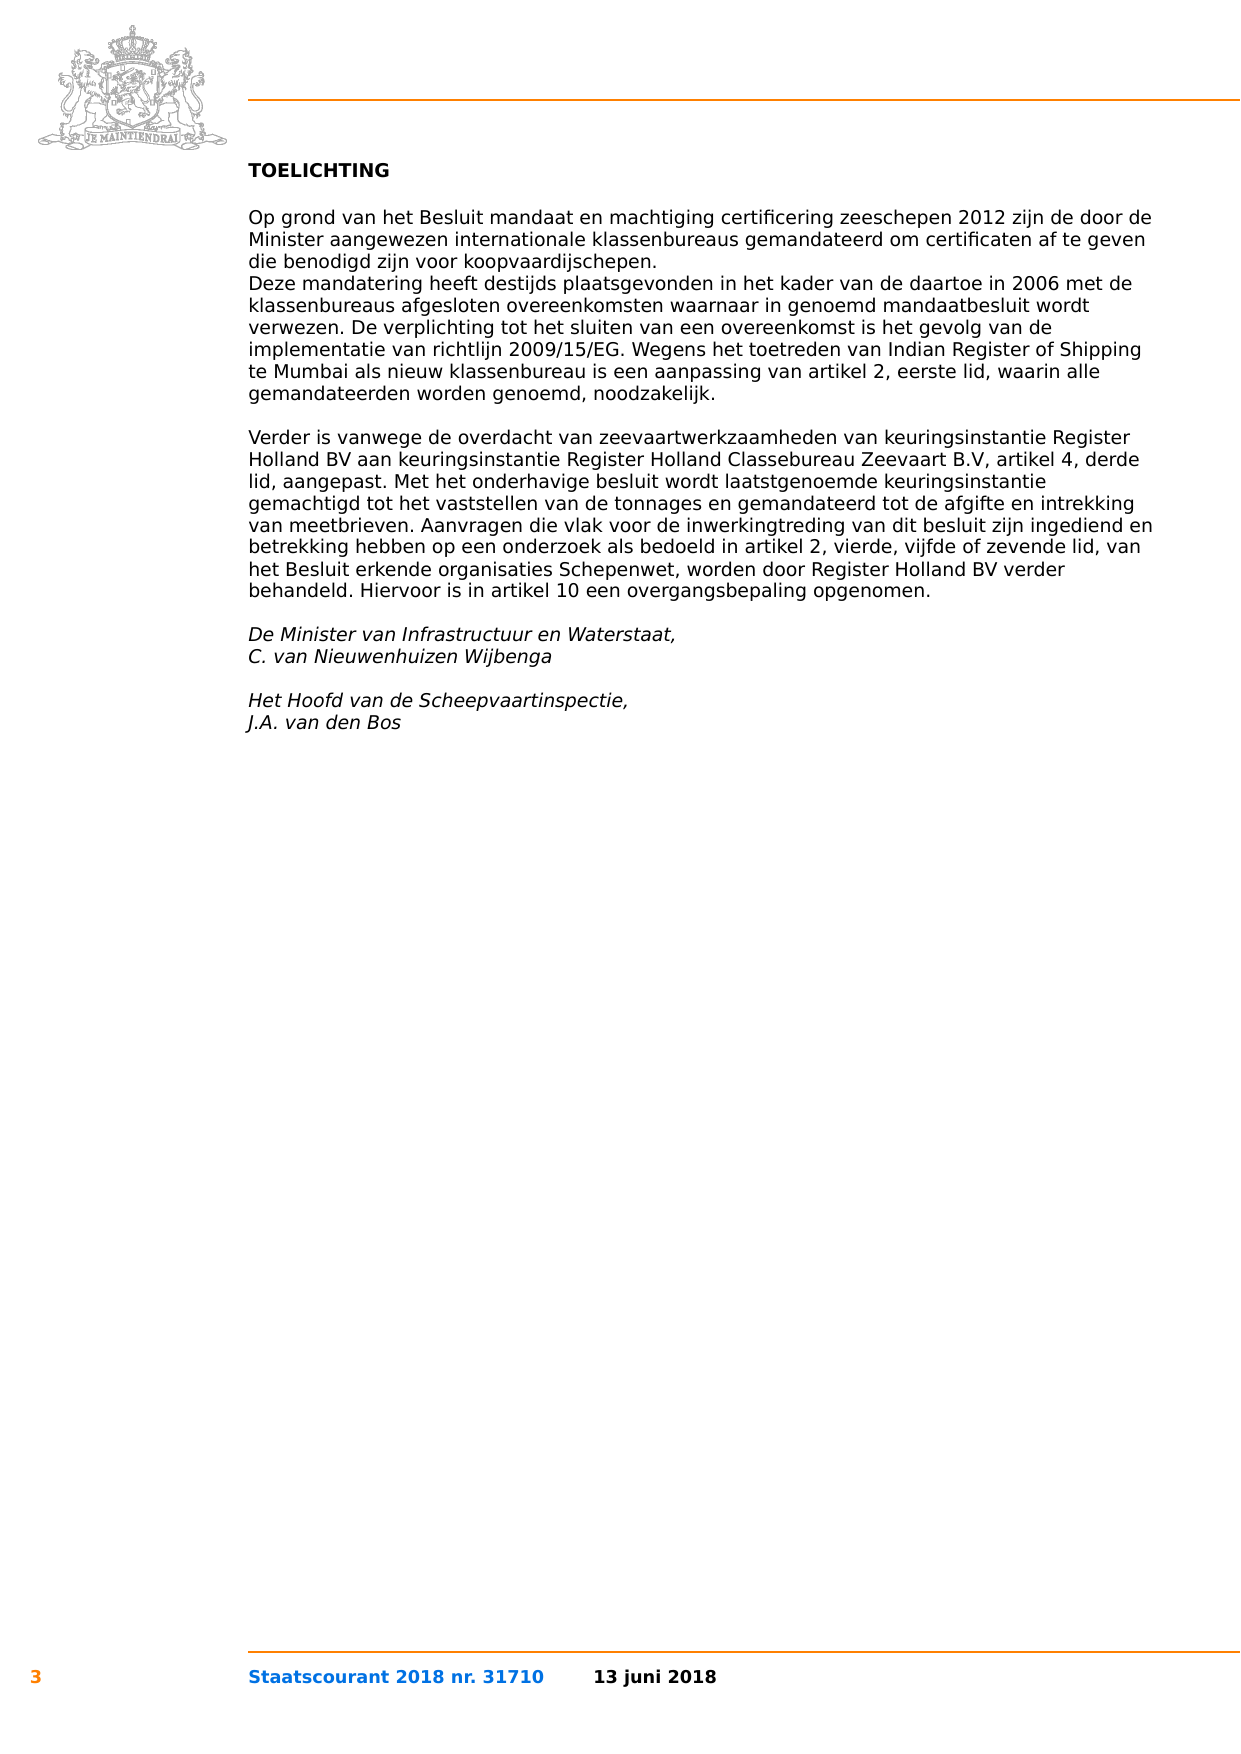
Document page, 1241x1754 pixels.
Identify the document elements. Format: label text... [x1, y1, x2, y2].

text Deze mandatering heeft destijds plaatsgevonden in het kader van de daartoe in 2006 met de klassenbureaus afgesloten overeenkomsten waarnaar in genoemd mandaatbesluit wordt verwezen. De verplichting tot het sluiten van een overeenkomst is het gevolg van de implementatie van richtlijn 2009/15/EG. Wegens het toetreden van Indian Register of Shipping te Mumbai als nieuw klassenbureau is een aanpassing van artikel 2, eerste lid, waarin alle gemandateerden worden genoemd, noodzakelijk. [248, 273, 1163, 405]
text Verder is vanwege de overdacht van zeevaartwerkzaamheden van keuringsinstantie Register Holland BV aan keuringsinstantie Register Holland Classebureau Zeevaart B.V, artikel 4, derde lid, aangepast. Met het onderhavige besluit wordt laatstgenoemde keuringsinstantie gemachtigd tot het vaststellen van de tonnages en gemandateerd tot de afgifte en intrekking van meetbrieven. Aanvragen die vlak voor de inwerkingtreding van dit besluit zijn ingediend en betrekking hebben op een onderzoek als bedoeld in artikel 2, vierde, vijfde of zevende lid, van het Besluit erkende organisaties Schepenwet, worden door Register Holland BV verder behandeld. Hiervoor is in artikel 10 een overgangsbepaling opgenomen. [248, 427, 1163, 602]
text Op grond van het Besluit mandaat en machtiging certificering zeeschepen 2012 zijn de door de Minister aangewezen internationale klassenbureaus gemandateerd om certificaten af te geven die benodigd zijn voor koopvaardijschepen. [248, 207, 1163, 273]
text Het Hoofd van de Scheepvaartinspectie, J.A. van den Bos [248, 690, 1163, 734]
text De Minister van Infrastructuur en Waterstaat, C. van Nieuwenhuizen Wijbenga [248, 624, 1163, 668]
picture [38, 25, 227, 150]
subtitle TOELICHTING [248, 160, 1163, 182]
